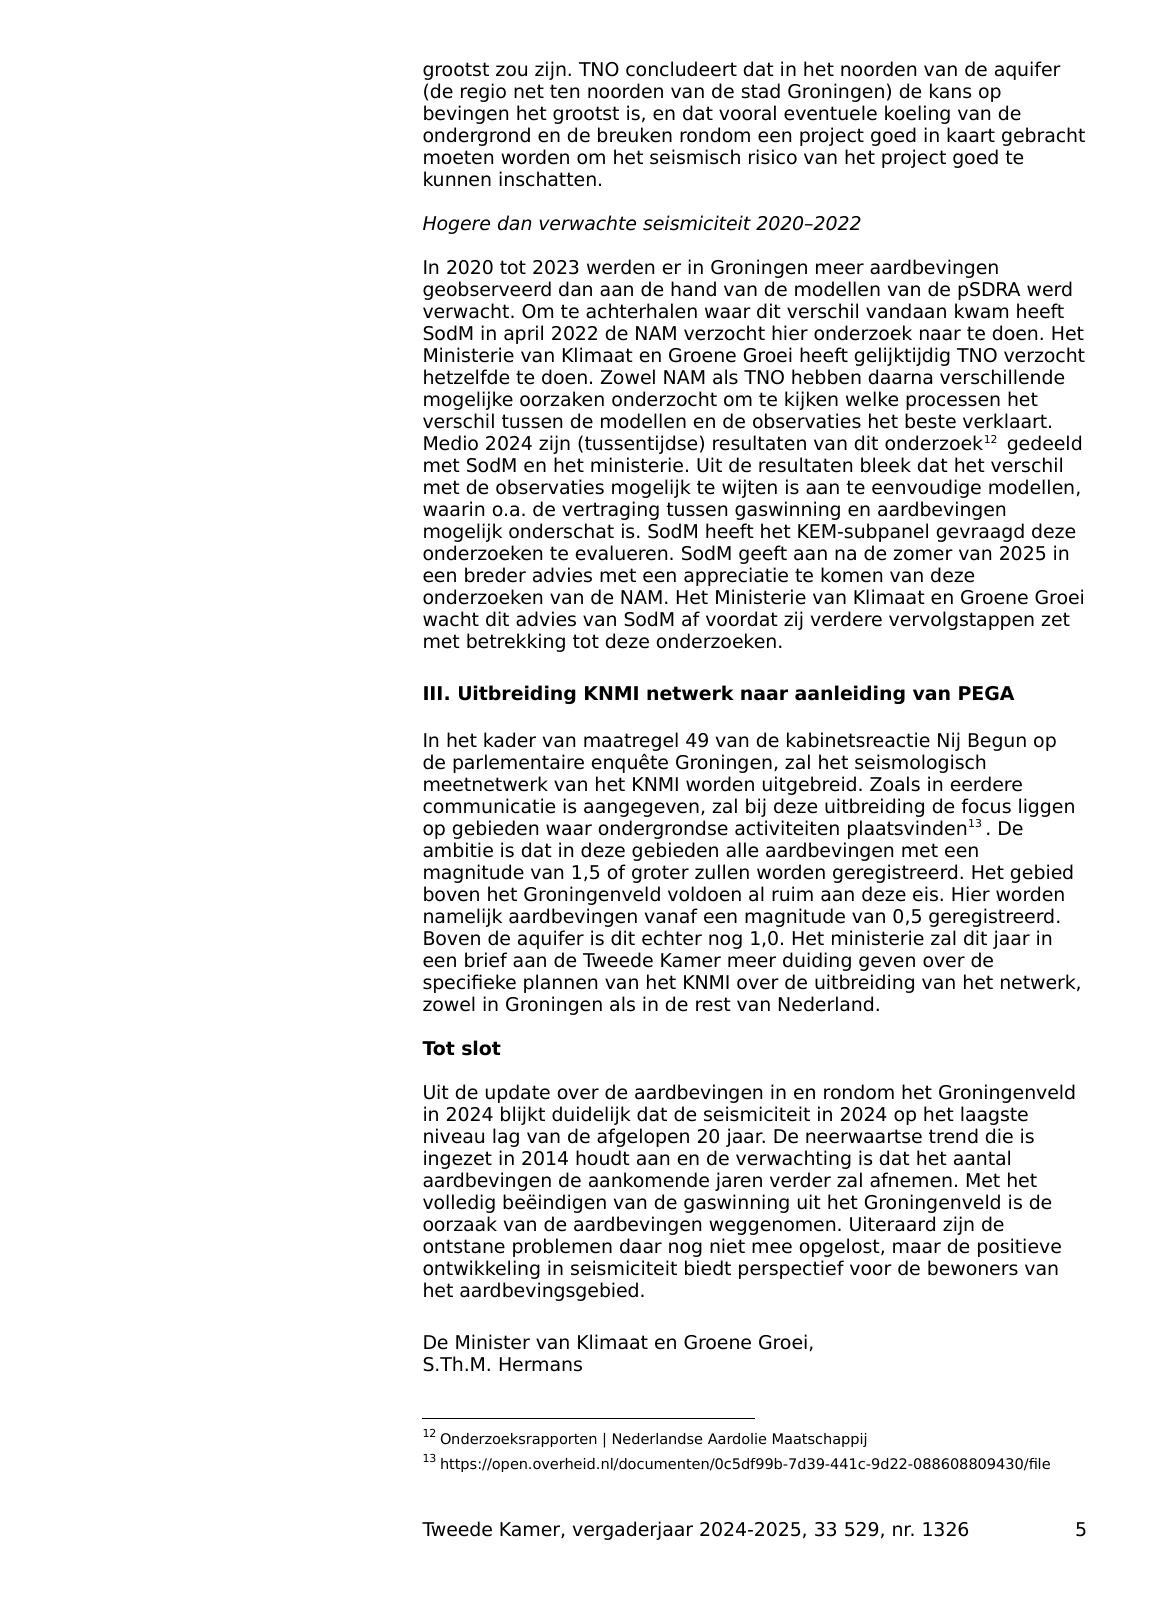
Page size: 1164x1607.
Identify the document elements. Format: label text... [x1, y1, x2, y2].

text Onderzoeksrapporten | Nederlandse Aardolie Maatschappij [422, 1427, 1087, 1449]
subtitle III. Uitbreiding KNMI netwerk naar aanleiding van PEGA [422, 683, 1087, 705]
text In 2020 tot 2023 werden er in Groningen meer aardbevingen geobserveerd dan aan de hand van de modellen van de pSDRA werd verwacht. Om te achterhalen waar dit verschil vandaan kwam heeft SodM in april 2022 de NAM verzocht hier onderzoek naar te doen. Het Ministerie van Klimaat en Groene Groei heeft gelijktijdig TNO verzocht hetzelfde te doen. Zowel NAM als TNO hebben daarna verschillende mogelijke oorzaken onderzocht om te kijken welke processen het verschil tussen de modellen en de observaties het beste verklaart. Medio 2024 zijn (tussentijdse) resultaten van dit onderzoek gedeeld met SodM en het ministerie. Uit de resultaten bleek dat het verschil met de observaties mogelijk te wijten is aan te eenvoudige modellen, waarin o.a. de vertraging tussen gaswinning en aardbevingen mogelijk onderschat is. SodM heeft het KEM-subpanel gevraagd deze onderzoeken te evalueren. SodM geeft aan na de zomer van 2025 in een breder advies met een appreciatie te komen van deze onderzoeken van de NAM. Het Ministerie van Klimaat en Groene Groei wacht dit advies van SodM af voordat zij verdere vervolgstappen zet met betrekking tot deze onderzoeken. [422, 257, 1087, 653]
text grootst zou zijn. TNO concludeert dat in het noorden van de aquifer (de regio net ten noorden van de stad Groningen) de kans op bevingen het grootst is, en dat vooral eventuele koeling van de ondergrond en de breuken rondom een project goed in kaart gebracht moeten worden om het seismisch risico van het project goed te kunnen inschatten. [422, 59, 1087, 191]
text In het kader van maatregel 49 van de kabinetsreactie Nij Begun op de parlementaire enquête Groningen, zal het seismologisch meetnetwerk van het KNMI worden uitgebreid. Zoals in eerdere communicatie is aangegeven, zal bij deze uitbreiding de focus liggen op gebieden waar ondergrondse activiteiten plaatsvinden. De ambitie is dat in deze gebieden alle aardbevingen met een magnitude van 1,5 of groter zullen worden geregistreerd. Het gebied boven het Groningenveld voldoen al ruim aan deze eis. Hier worden namelijk aardbevingen vanaf een magnitude van 0,5 geregistreerd. Boven de aquifer is dit echter nog 1,0. Het ministerie zal dit jaar in een brief aan de Tweede Kamer meer duiding geven over de specifieke plannen van het KNMI over de uitbreiding van het netwerk, zowel in Groningen als in de rest van Nederland. [422, 730, 1087, 1016]
text https://open.overheid.nl/documenten/0c5df99b-7d39-441c-9d22-088608809430/file [422, 1452, 1087, 1474]
text Uit de update over de aardbevingen in en rondom het Groningenveld in 2024 blijkt duidelijk dat de seismiciteit in 2024 op het laagste niveau lag van de afgelopen 20 jaar. De neerwaartse trend die is ingezet in 2014 houdt aan en de verwachting is dat het aantal aardbevingen de aankomende jaren verder zal afnemen. Met het volledig beëindigen van de gaswinning uit het Groningenveld is de oorzaak van de aardbevingen weggenomen. Uiteraard zijn de ontstane problemen daar nog niet mee opgelost, maar de positieve ontwikkeling in seismiciteit biedt perspectief voor de bewoners van het aardbevingsgebied. [422, 1082, 1087, 1302]
subtitle Hogere dan verwachte seismiciteit 2020–2022 [422, 213, 1087, 235]
subtitle Tot slot [422, 1038, 1087, 1060]
text De Minister van Klimaat en Groene Groei, S.Th.M. Hermans [422, 1332, 1087, 1376]
